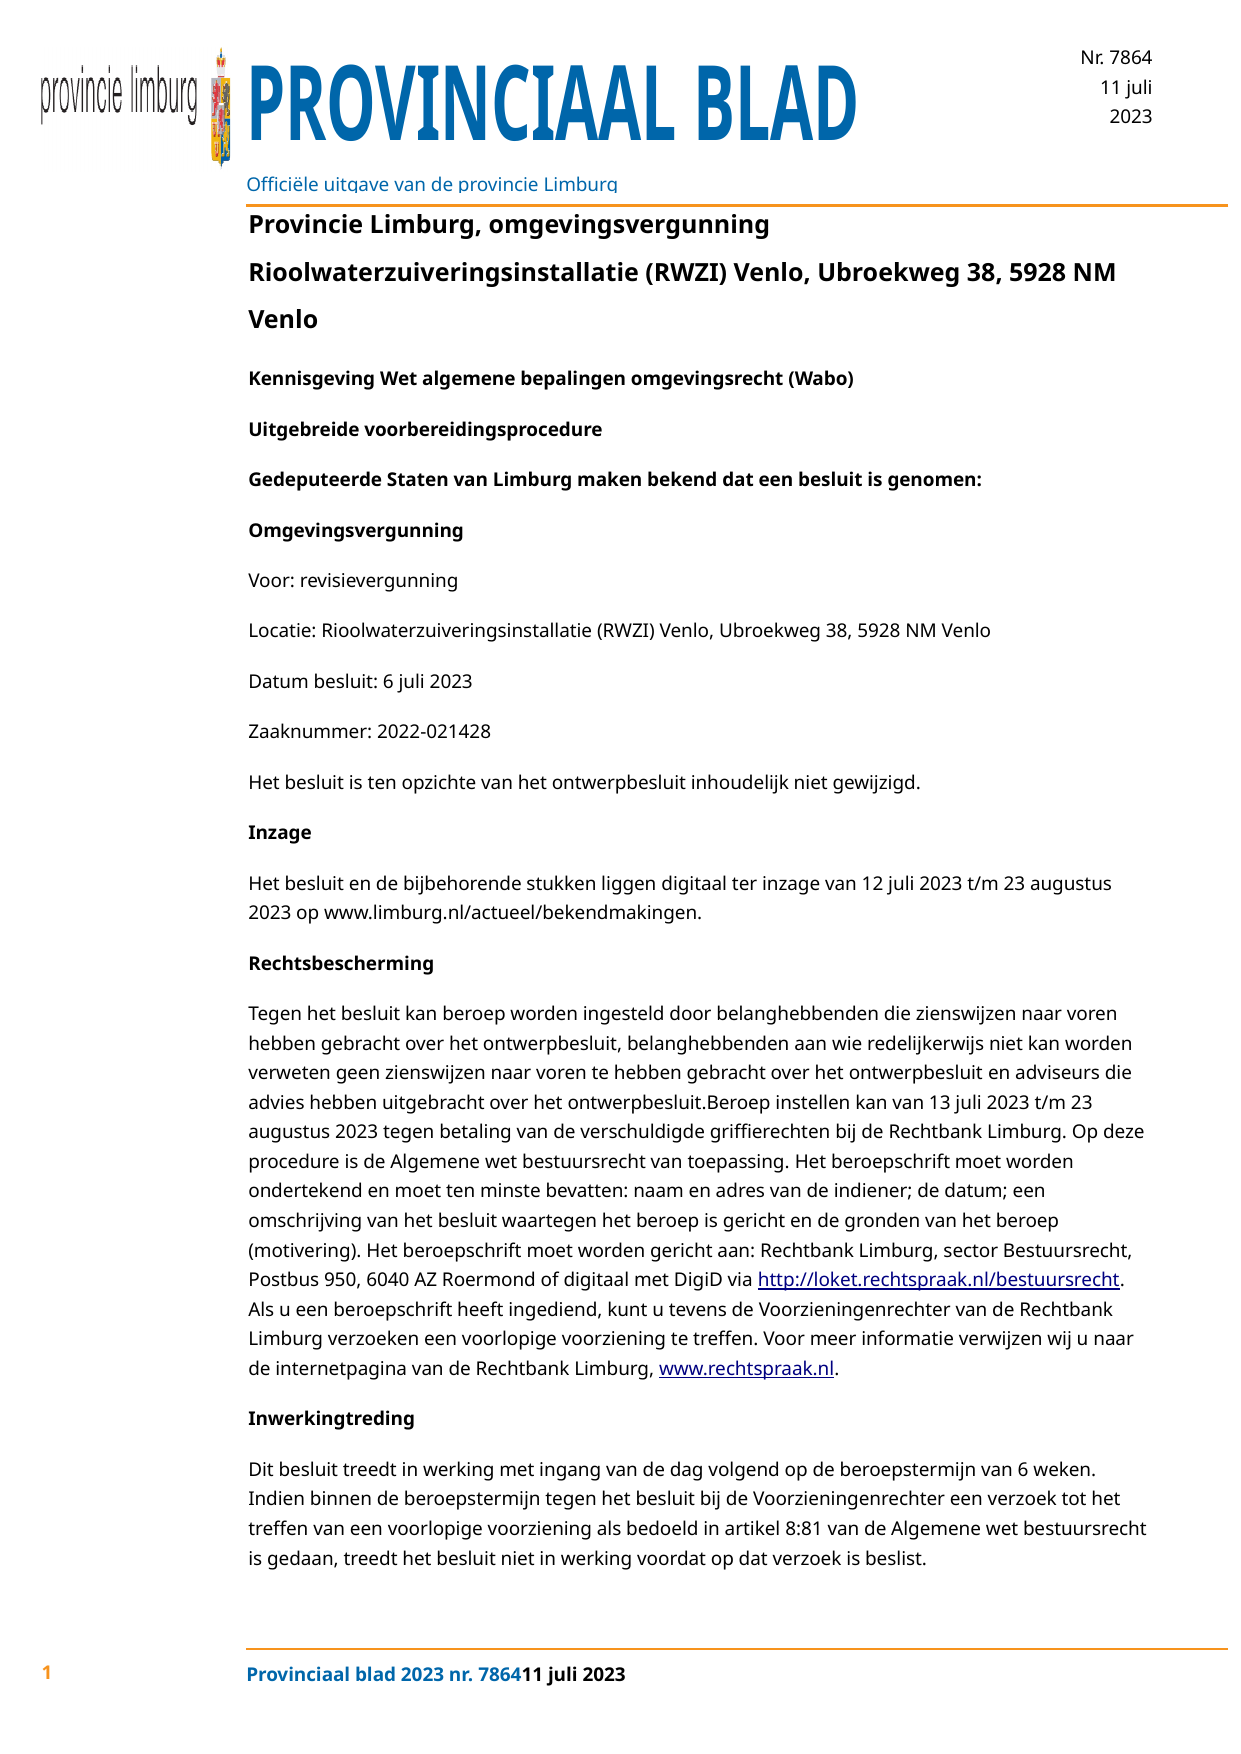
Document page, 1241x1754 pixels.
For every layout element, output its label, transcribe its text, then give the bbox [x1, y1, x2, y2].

text Het besluit en de bijbehorende stukken liggen digitaal ter inzage van 12 juli 2023 t/m 23 augustus 2023 op www.limburg.nl/actueel/bekendmakingen. [248, 870, 1152, 925]
text Tegen het besluit kan beroep worden ingesteld door belanghebbenden die zienswijzen naar voren hebben gebracht over het ontwerpbesluit, belanghebbenden aan wie redelijkerwijs niet kan worden verweten geen zienswijzen naar voren te hebben gebracht over het ontwerpbesluit en adviseurs die advies hebben uitgebracht over het ontwerpbesluit.Beroep instellen kan van 13 juli 2023 t/m 23 augustus 2023 tegen betaling van de verschuldigde griffierechten bij de Rechtbank Limburg. Op deze procedure is de Algemene wet bestuursrecht van toepassing. Het beroepschrift moet worden ondertekend en moet ten minste bevatten: naam en adres van de indiener; de datum; een omschrijving van het besluit waartegen het beroep is gericht en de gronden van het beroep (motivering). Het beroepschrift moet worden gericht aan: Rechtbank Limburg, sector Bestuursrecht, Postbus 950, 6040 AZ Roermond of digitaal met DigiD via http://loket.rechtspraak.nl/bestuursrecht. Als u een beroepschrift heeft ingediend, kunt u tevens de Voorzieningenrechter van de Rechtbank Limburg verzoeken een voorlopige voorziening te treffen. Voor meer informatie verwijzen wij u naar de internetpagina van de Rechtbank Limburg, www.rechtspraak.nl. [248, 1000, 1152, 1381]
text Provincie Limburg, omgevingsvergunning Rioolwaterzuiveringsinstallatie (RWZI) Venlo, Ubroekweg 38, 5928 NM Venlo [248, 207, 1152, 336]
text Inzage [248, 819, 1152, 845]
text Omgevingsvergunning [248, 517, 1152, 542]
text Inwerkingtreding [248, 1406, 1152, 1431]
picture [41, 47, 231, 172]
text Datum besluit: 6 juli 2023 [248, 668, 1152, 694]
text Voor: revisievergunning [248, 567, 1152, 593]
text Uitgebreide voorbereidingsprocedure [248, 416, 1152, 442]
text Kennisgeving Wet algemene bepalingen omgevingsrecht (Wabo) [248, 366, 1152, 391]
text Gedeputeerde Staten van Limburg maken bekend dat een besluit is genomen: [248, 466, 1152, 492]
text Dit besluit treedt in werking met ingang van de dag volgend op de beroepstermijn van 6 weken. Indien binnen de beroepstermijn tegen het besluit bij de Voorzieningenrechter een verzoek tot het treffen van een voorlopige voorziening als bedoeld in artikel 8:81 van de Algemene wet bestuursrecht is gedaan, treedt het besluit niet in werking voordat op dat verzoek is beslist. [248, 1456, 1152, 1570]
text Locatie: Rioolwaterzuiveringsinstallatie (RWZI) Venlo, Ubroekweg 38, 5928 NM Venlo [248, 618, 1152, 643]
text Rechtsbescherming [248, 950, 1152, 975]
text Het besluit is ten opzichte van het ontwerpbesluit inhoudelijk niet gewijzigd. [248, 769, 1152, 794]
text Zaaknummer: 2022-021428 [248, 718, 1152, 744]
